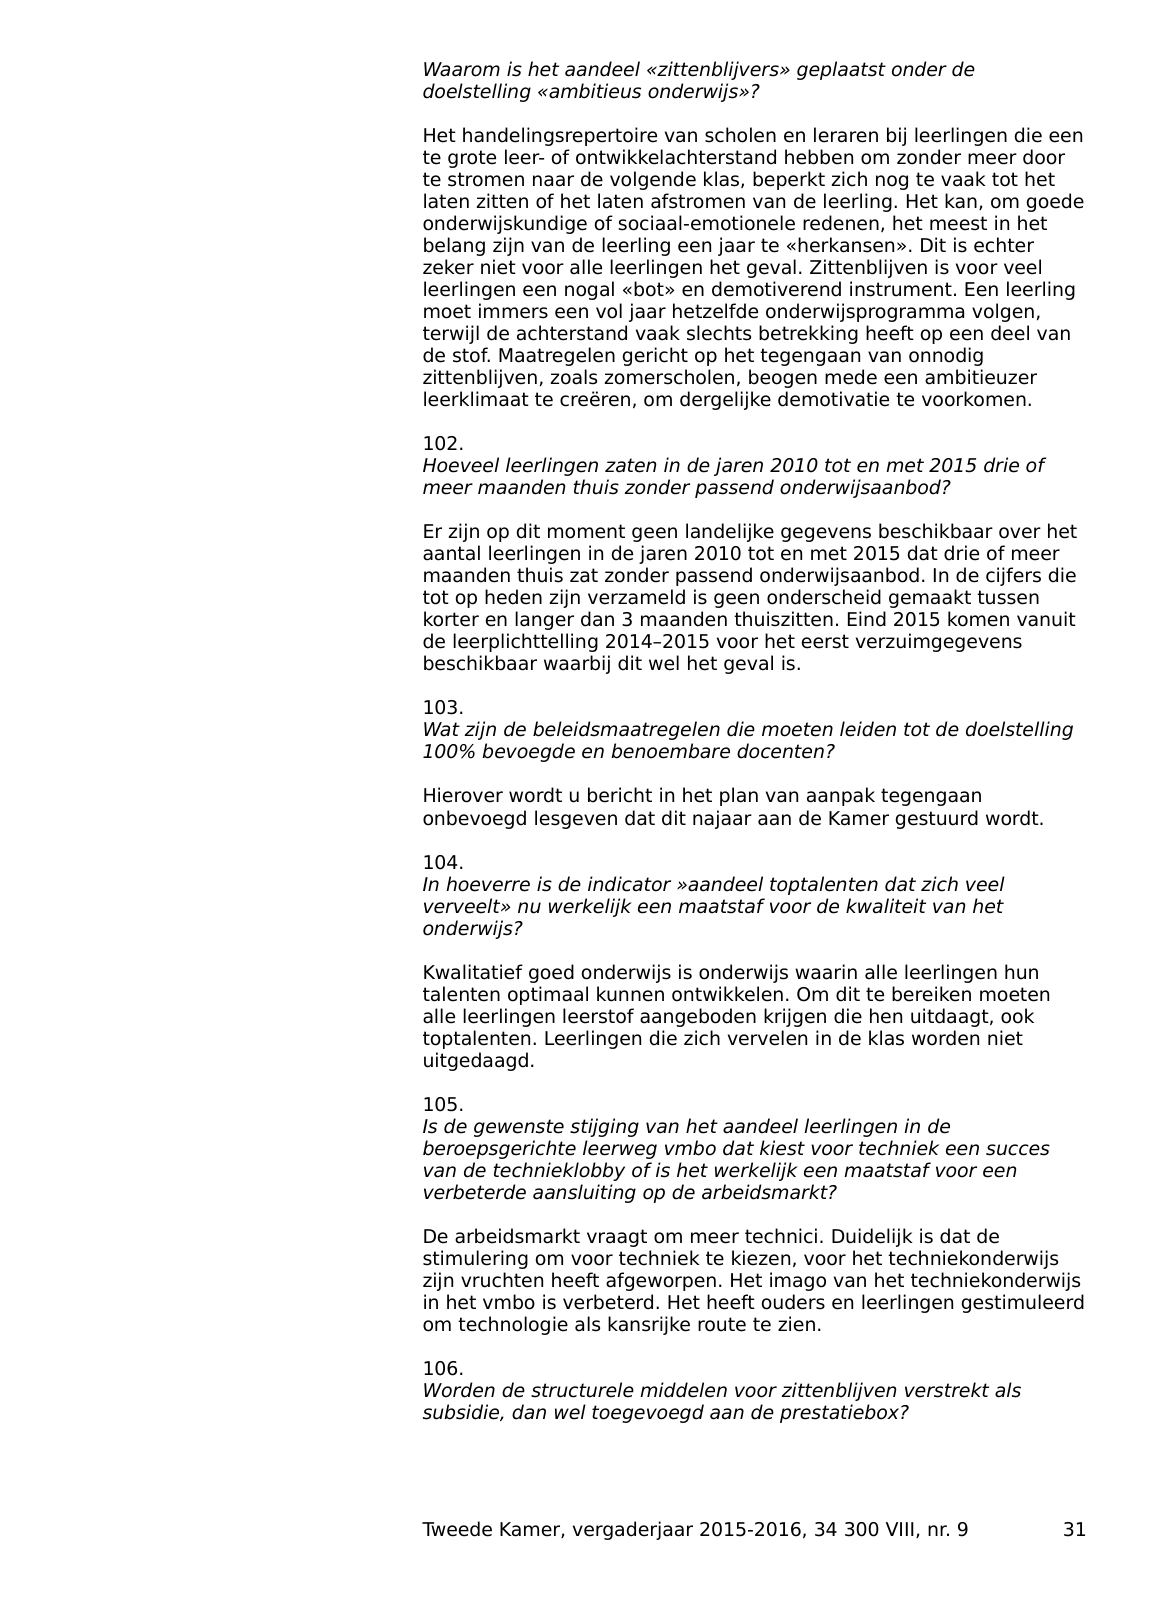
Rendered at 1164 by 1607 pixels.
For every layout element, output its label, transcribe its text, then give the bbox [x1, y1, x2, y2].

text Worden de structurele middelen voor zittenblijven verstrekt als subsidie, dan wel toegevoegd aan de prestatiebox? [422, 1380, 1087, 1424]
text 105. [422, 1094, 1087, 1116]
text Is de gewenste stijging van het aandeel leerlingen in de beroepsgerichte leerweg vmbo dat kiest voor techniek een succes van de technieklobby of is het werkelijk een maatstaf voor een verbeterde aansluiting op de arbeidsmarkt? [422, 1116, 1087, 1204]
text 106. [422, 1358, 1087, 1380]
text 102. [422, 433, 1087, 455]
text Het handelingsrepertoire van scholen en leraren bij leerlingen die een te grote leer- of ontwikkelachterstand hebben om zonder meer door te stromen naar de volgende klas, beperkt zich nog te vaak tot het laten zitten of het laten afstromen van de leerling. Het kan, om goede onderwijskundige of sociaal-emotionele redenen, het meest in het belang zijn van de leerling een jaar te «herkansen». Dit is echter zeker niet voor alle leerlingen het geval. Zittenblijven is voor veel leerlingen een nogal «bot» en demotiverend instrument. Een leerling moet immers een vol jaar hetzelfde onderwijsprogramma volgen, terwijl de achterstand vaak slechts betrekking heeft op een deel van de stof. Maatregelen gericht op het tegengaan van onnodig zittenblijven, zoals zomerscholen, beogen mede een ambitieuzer leerklimaat te creëren, om dergelijke demotivatie te voorkomen. [422, 125, 1087, 411]
text Kwalitatief goed onderwijs is onderwijs waarin alle leerlingen hun talenten optimaal kunnen ontwikkelen. Om dit te bereiken moeten alle leerlingen leerstof aangeboden krijgen die hen uitdaagt, ook toptalenten. Leerlingen die zich vervelen in de klas worden niet uitgedaagd. [422, 962, 1087, 1072]
text In hoeverre is de indicator »aandeel toptalenten dat zich veel verveelt» nu werkelijk een maatstaf voor de kwaliteit van het onderwijs? [422, 873, 1087, 939]
text Waarom is het aandeel «zittenblijvers» geplaatst onder de doelstelling «ambitieus onderwijs»? [422, 59, 1087, 103]
text Wat zijn de beleidsmaatregelen die moeten leiden tot de doelstelling 100% bevoegde en benoembare docenten? [422, 719, 1087, 763]
text 104. [422, 852, 1087, 873]
text Hoeveel leerlingen zaten in de jaren 2010 tot en met 2015 drie of meer maanden thuis zonder passend onderwijsaanbod? [422, 455, 1087, 499]
text Er zijn op dit moment geen landelijke gegevens beschikbaar over het aantal leerlingen in de jaren 2010 tot en met 2015 dat drie of meer maanden thuis zat zonder passend onderwijsaanbod. In de cijfers die tot op heden zijn verzameld is geen onderscheid gemaakt tussen korter en langer dan 3 maanden thuiszitten. Eind 2015 komen vanuit de leerplichttelling 2014–2015 voor het eerst verzuimgegevens beschikbaar waarbij dit wel het geval is. [422, 521, 1087, 675]
text De arbeidsmarkt vraagt om meer technici. Duidelijk is dat de stimulering om voor techniek te kiezen, voor het techniekonderwijs zijn vruchten heeft afgeworpen. Het imago van het techniekonderwijs in het vmbo is verbeterd. Het heeft ouders en leerlingen gestimuleerd om technologie als kansrijke route te zien. [422, 1226, 1087, 1336]
text Hierover wordt u bericht in het plan van aanpak tegengaan onbevoegd lesgeven dat dit najaar aan de Kamer gestuurd wordt. [422, 785, 1087, 829]
text 103. [422, 697, 1087, 719]
